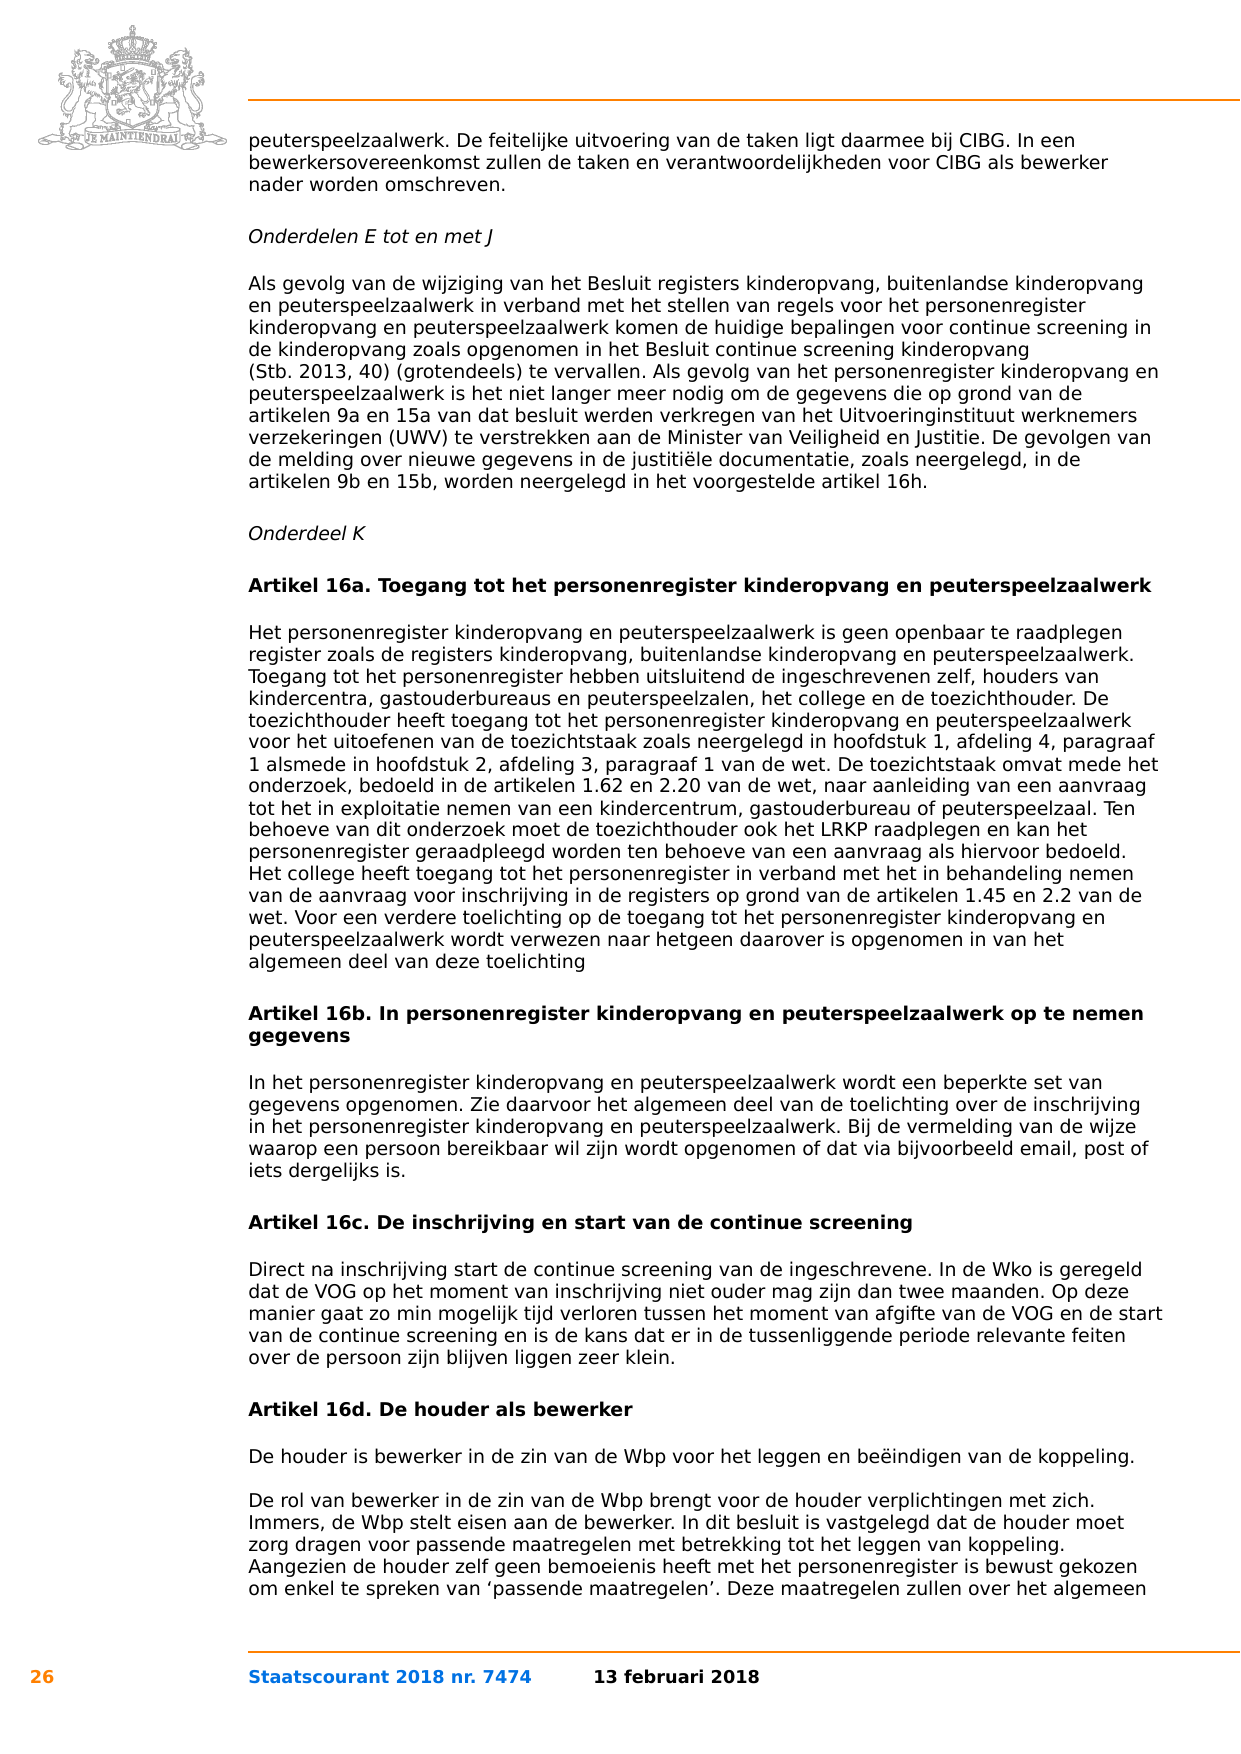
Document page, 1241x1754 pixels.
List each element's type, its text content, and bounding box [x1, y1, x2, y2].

picture [38, 25, 227, 150]
subtitle Artikel 16a. Toegang tot het personenregister kinderopvang en peuterspeelzaalwerk [248, 574, 1163, 597]
subtitle Artikel 16b. In personenregister kinderopvang en peuterspeelzaalwerk op te nemen gegevens [248, 1003, 1163, 1047]
text De rol van bewerker in de zin van de Wbp brengt voor de houder verplichtingen met zich. Immers, de Wbp stelt eisen aan de bewerker. In dit besluit is vastgelegd dat de houder moet zorg dragen voor passende maatregelen met betrekking tot het leggen van koppeling. Aangezien de houder zelf geen bemoeienis heeft met het personenregister is bewust gekozen om enkel te spreken van ‘passende maatregelen’. Deze maatregelen zullen over het algemeen [248, 1490, 1163, 1600]
text Als gevolg van de wijziging van het Besluit registers kinderopvang, buitenlandse kinderopvang en peuterspeelzaalwerk in verband met het stellen van regels voor het personenregister kinderopvang en peuterspeelzaalwerk komen de huidige bepalingen voor continue screening in de kinderopvang zoals opgenomen in het Besluit continue screening kinderopvang (Stb. 2013, 40) (grotendeels) te vervallen. Als gevolg van het personenregister kinderopvang en peuterspeelzaalwerk is het niet langer meer nodig om de gegevens die op grond van de artikelen 9a en 15a van dat besluit werden verkregen van het Uitvoeringinstituut werknemers verzekeringen (UWV) te verstrekken aan de Minister van Veiligheid en Justitie. De gevolgen van de melding over nieuwe gegevens in de justitiële documentatie, zoals neergelegd, in de artikelen 9b en 15b, worden neergelegd in het voorgestelde artikel 16h. [248, 273, 1163, 493]
subtitle Onderdelen E tot en met J [248, 226, 1163, 248]
subtitle Artikel 16c. De inschrijving en start van de continue screening [248, 1212, 1163, 1234]
subtitle Artikel 16d. De houder als bewerker [248, 1399, 1163, 1421]
text In het personenregister kinderopvang en peuterspeelzaalwerk wordt een beperkte set van gegevens opgenomen. Zie daarvoor het algemeen deel van de toelichting over de inschrijving in het personenregister kinderopvang en peuterspeelzaalwerk. Bij de vermelding van de wijze waarop een persoon bereikbaar wil zijn wordt opgenomen of dat via bijvoorbeeld email, post of iets dergelijks is. [248, 1072, 1163, 1182]
text Direct na inschrijving start de continue screening van de ingeschrevene. In de Wko is geregeld dat de VOG op het moment van inschrijving niet ouder mag zijn dan twee maanden. Op deze manier gaat zo min mogelijk tijd verloren tussen het moment van afgifte van de VOG en de start van de continue screening en is de kans dat er in de tussenliggende periode relevante feiten over de persoon zijn blijven liggen zeer klein. [248, 1259, 1163, 1369]
text De houder is bewerker in de zin van de Wbp voor het leggen en beëindigen van de koppeling. [248, 1446, 1163, 1468]
subtitle Onderdeel K [248, 523, 1163, 544]
text peuterspeelzaalwerk. De feitelijke uitvoering van de taken ligt daarmee bij CIBG. In een bewerkersovereenkomst zullen de taken en verantwoordelijkheden voor CIBG als bewerker nader worden omschreven. [248, 130, 1163, 196]
text Het personenregister kinderopvang en peuterspeelzaalwerk is geen openbaar te raadplegen register zoals de registers kinderopvang, buitenlandse kinderopvang en peuterspeelzaalwerk. Toegang tot het personenregister hebben uitsluitend de ingeschrevenen zelf, houders van kindercentra, gastouderbureaus en peuterspeelzalen, het college en de toezichthouder. De toezichthouder heeft toegang tot het personenregister kinderopvang en peuterspeelzaalwerk voor het uitoefenen van de toezichtstaak zoals neergelegd in hoofdstuk 1, afdeling 4, paragraaf 1 alsmede in hoofdstuk 2, afdeling 3, paragraaf 1 van de wet. De toezichtstaak omvat mede het onderzoek, bedoeld in de artikelen 1.62 en 2.20 van de wet, naar aanleiding van een aanvraag tot het in exploitatie nemen van een kindercentrum, gastouderbureau of peuterspeelzaal. Ten behoeve van dit onderzoek moet de toezichthouder ook het LRKP raadplegen en kan het personenregister geraadpleegd worden ten behoeve van een aanvraag als hiervoor bedoeld. Het college heeft toegang tot het personenregister in verband met het in behandeling nemen van de aanvraag voor inschrijving in de registers op grond van de artikelen 1.45 en 2.2 van de wet. Voor een verdere toelichting op de toegang tot het personenregister kinderopvang en peuterspeelzaalwerk wordt verwezen naar hetgeen daarover is opgenomen in van het algemeen deel van deze toelichting [248, 622, 1163, 973]
